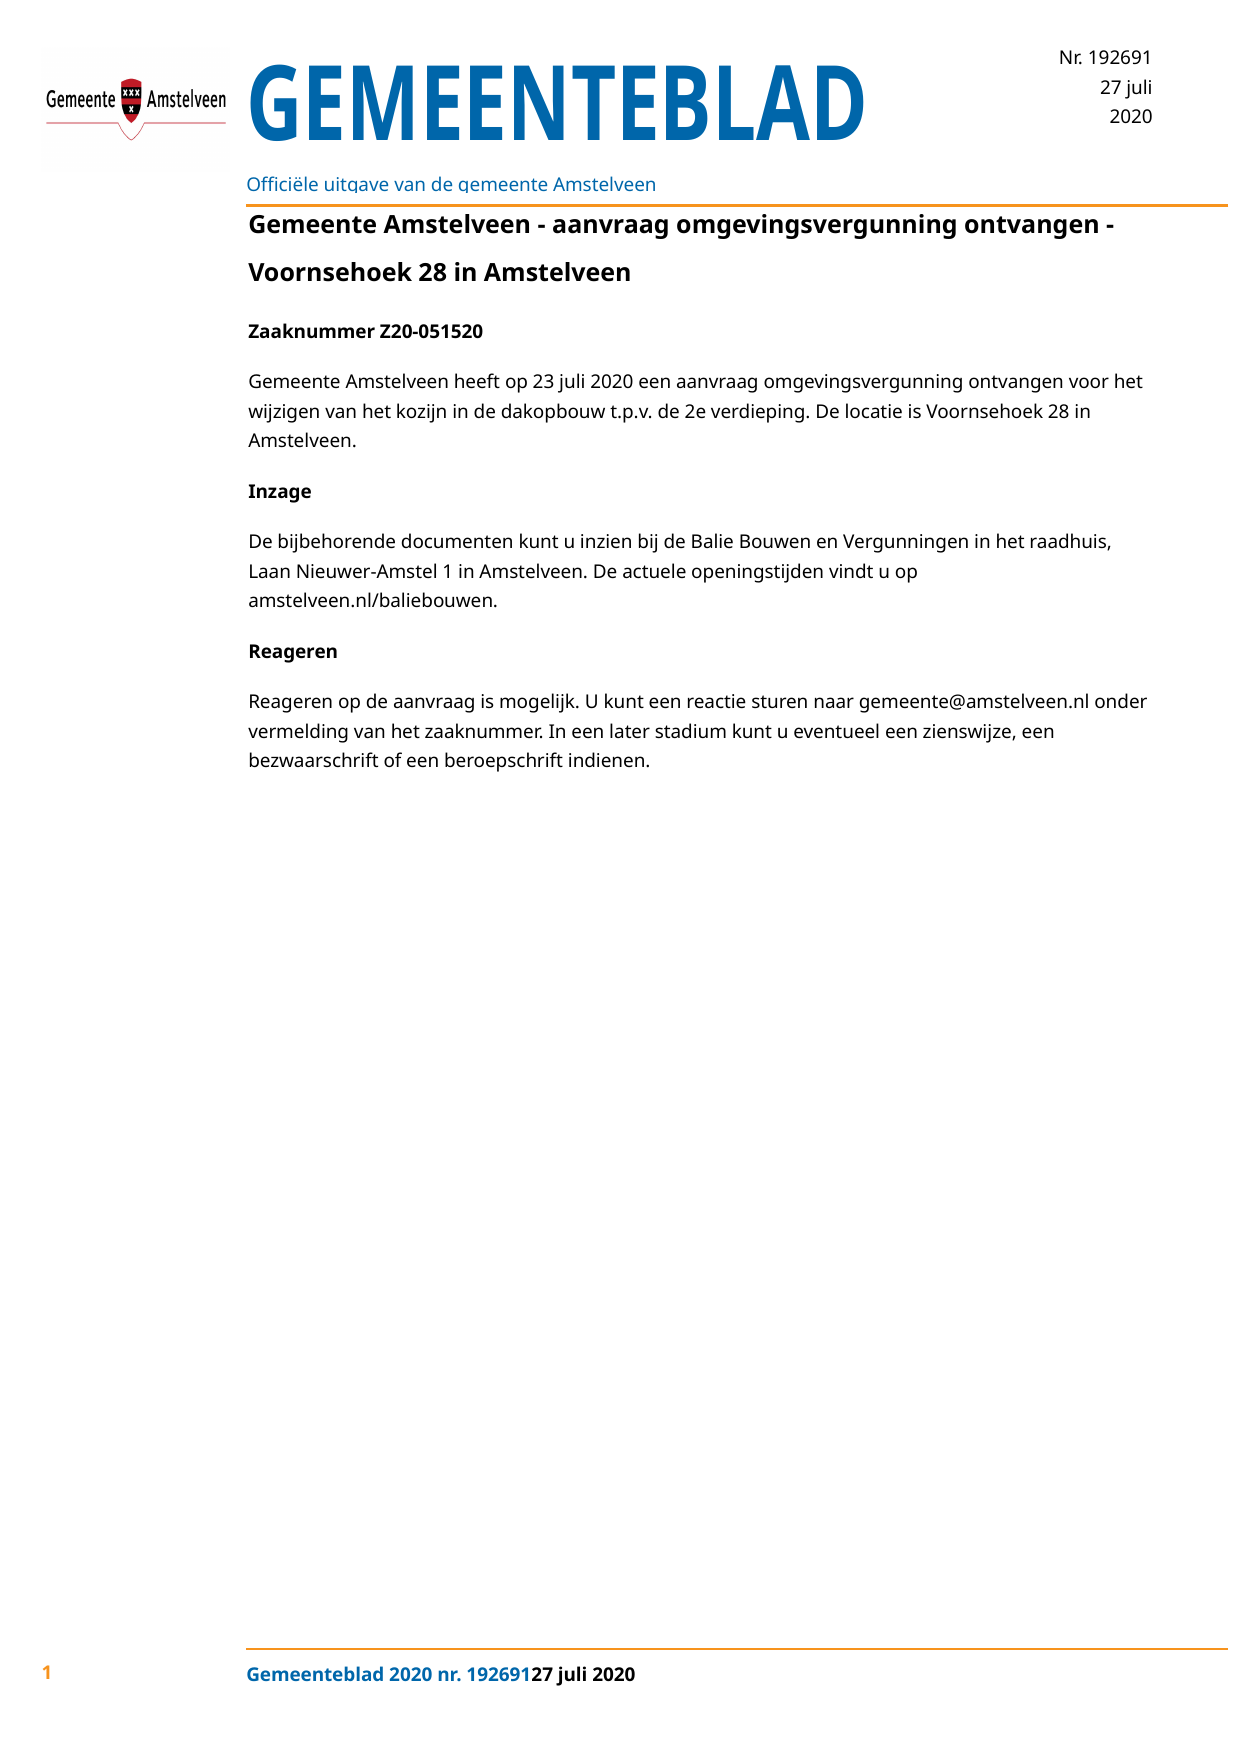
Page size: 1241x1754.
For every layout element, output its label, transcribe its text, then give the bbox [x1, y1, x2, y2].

text Zaaknummer Z20-051520 [248, 318, 1152, 344]
text Gemeente Amstelveen heeft op 23 juli 2020 een aanvraag omgevingsvergunning ontvangen voor het wijzigen van het kozijn in de dakopbouw t.p.v. de 2e verdieping. De locatie is Voornsehoek 28 in Amstelveen. [248, 368, 1152, 453]
text Gemeente Amstelveen - aanvraag omgevingsvergunning ontvangen - Voornsehoek 28 in Amstelveen [248, 207, 1152, 288]
picture [41, 47, 231, 172]
text Reageren op de aanvraag is mogelijk. U kunt een reactie sturen naar gemeente@amstelveen.nl onder vermelding van het zaaknummer. In een later stadium kunt u eventueel een zienswijze, een bezwaarschrift of een beroepschrift indienen. [248, 688, 1152, 773]
text De bijbehorende documenten kunt u inzien bij de Balie Bouwen en Vergunningen in het raadhuis, Laan Nieuwer-Amstel 1 in Amstelveen. De actuele openingstijden vindt u op amstelveen.nl/baliebouwen. [248, 528, 1152, 613]
text Inzage [248, 478, 1152, 504]
text Reageren [248, 638, 1152, 664]
